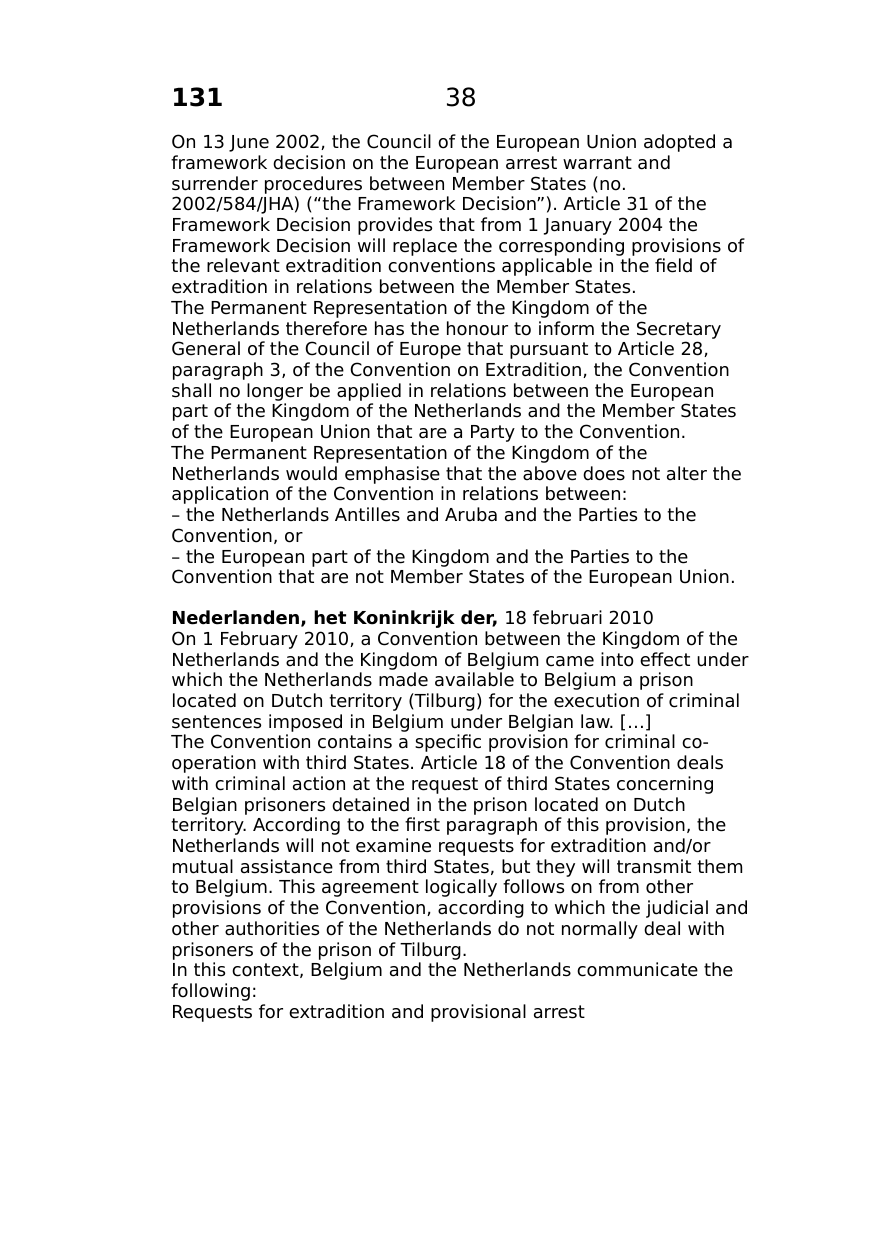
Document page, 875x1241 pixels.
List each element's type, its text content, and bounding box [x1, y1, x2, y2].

text The Permanent Representation of the Kingdom of the Netherlands therefore has the honour to inform the Secretary General of the Council of Europe that pursuant to Article 28, paragraph 3, of the Convention on Extradition, the Convention shall no longer be applied in relations between the European part of the Kingdom of the Netherlands and the Member States of the European Union that are a Party to the Convention. [171, 298, 756, 443]
text Requests for extradition and provisional arrest [171, 1002, 756, 1022]
text – the Netherlands Antilles and Aruba and the Parties to the Convention, or [171, 505, 756, 546]
text The Convention contains a specific provision for criminal co-operation with third States. Article 18 of the Convention deals with criminal action at the request of third States concerning Belgian prisoners detained in the prison located on Dutch territory. According to the first paragraph of this provision, the Netherlands will not examine requests for extradition and/or mutual assistance from third States, but they will transmit them to Belgium. This agreement logically follows on from other provisions of the Convention, according to which the judicial and other authorities of the Netherlands do not normally deal with prisoners of the prison of Tilburg. [171, 732, 756, 960]
text In this context, Belgium and the Netherlands communicate the following: [171, 960, 756, 1002]
text Nederlanden, het Koninkrijk der, 18 februari 2010 [171, 608, 756, 629]
text On 13 June 2002, the Council of the European Union adopted a framework decision on the European arrest warrant and surrender procedures between Member States (no. 2002/584/JHA) (“the Framework Decision”). Article 31 of the Framework Decision provides that from 1 January 2004 the Framework Decision will replace the corresponding provisions of the relevant extradition conventions applicable in the field of extradition in relations between the Member States. [171, 132, 756, 298]
text The Permanent Representation of the Kingdom of the Netherlands would emphasise that the above does not alter the application of the Convention in relations between: [171, 443, 756, 505]
text On 1 February 2010, a Convention between the Kingdom of the Netherlands and the Kingdom of Belgium came into effect under which the Netherlands made available to Belgium a prison located on Dutch territory (Tilburg) for the execution of criminal sentences imposed in Belgium under Belgian law. […] [171, 629, 756, 732]
text – the European part of the Kingdom and the Parties to the Convention that are not Member States of the European Union. [171, 546, 756, 588]
